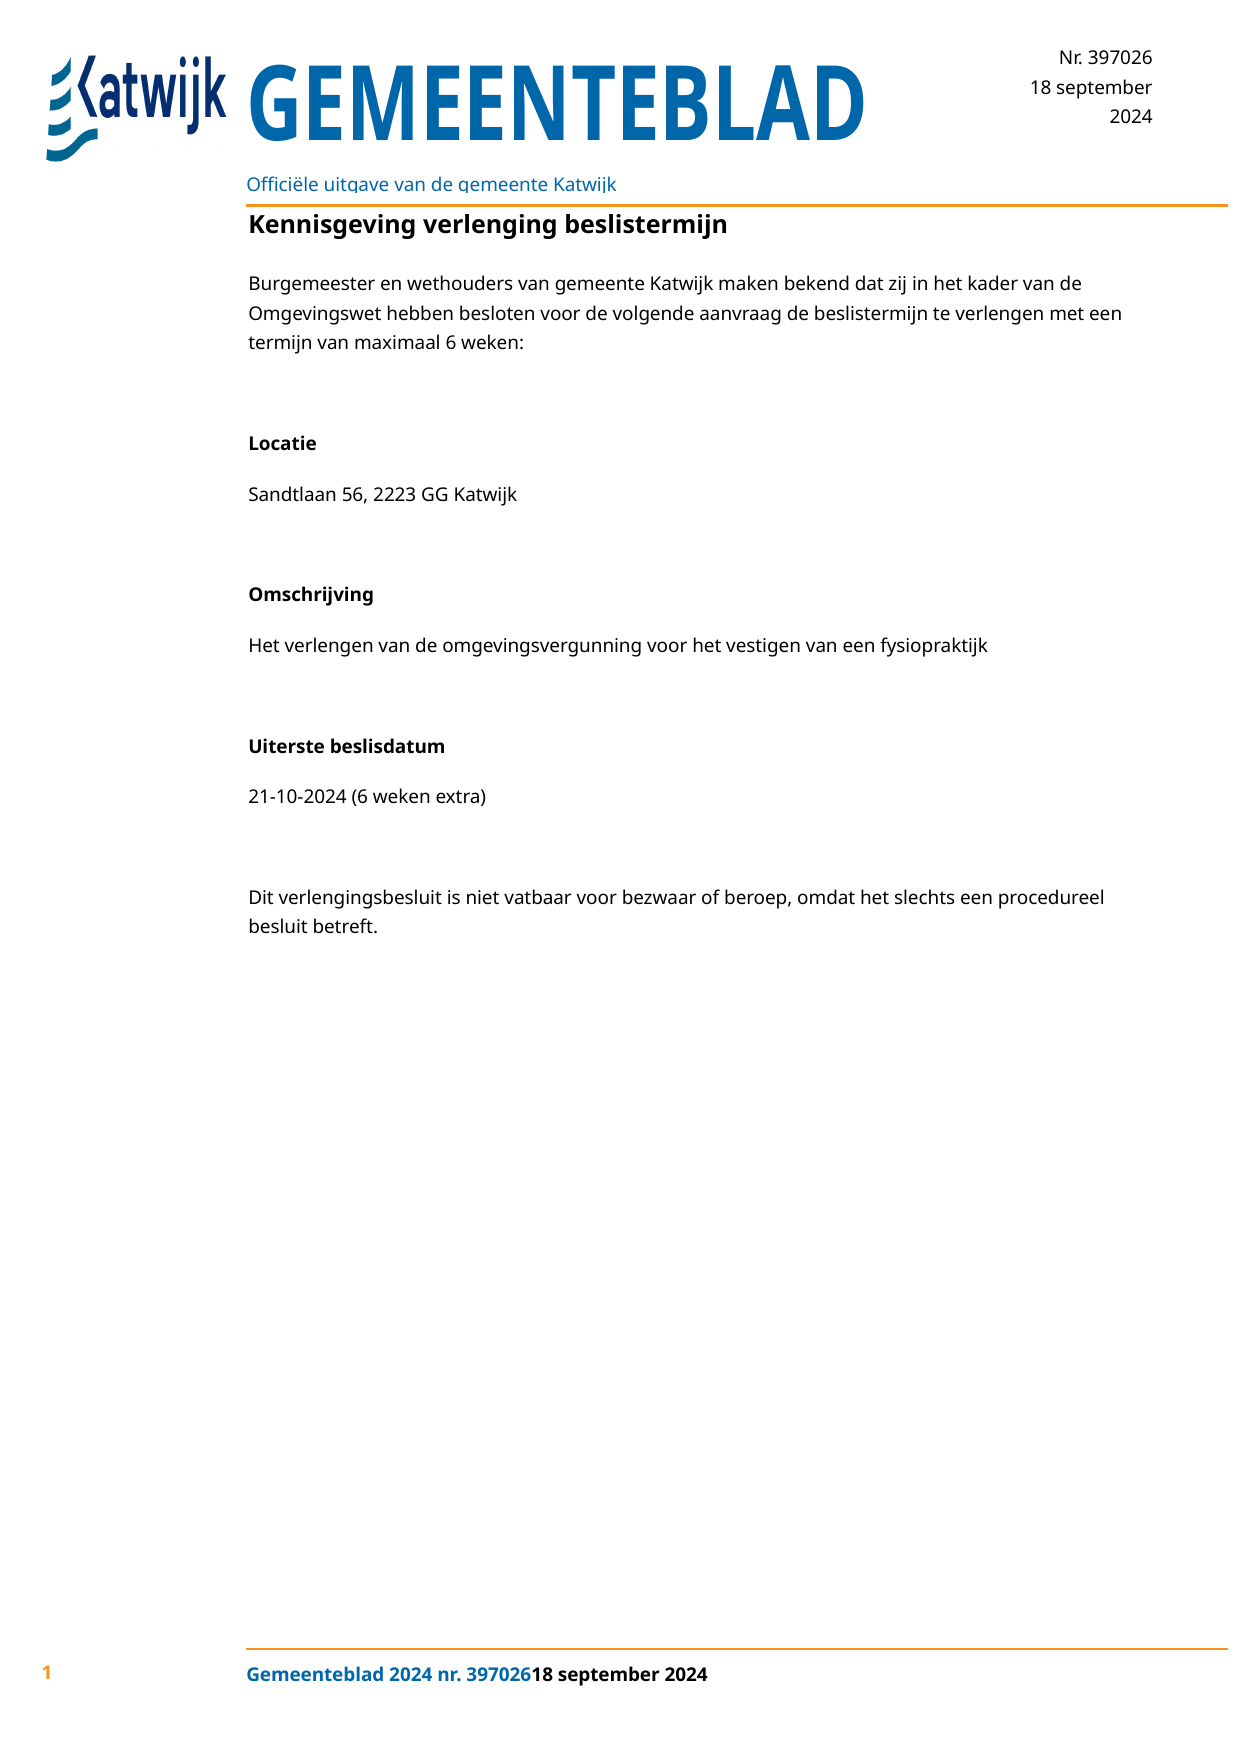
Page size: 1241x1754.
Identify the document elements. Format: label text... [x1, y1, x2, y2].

text Omschrijving [248, 582, 1152, 607]
text 21-10-2024 (6 weken extra) [248, 783, 1152, 809]
text Sandtlaan 56, 2223 GG Katwijk [248, 481, 1152, 506]
text Burgemeester en wethouders van gemeente Katwijk maken bekend dat zij in het kader van de Omgevingswet hebben besloten voor de volgende aanvraag de beslistermijn te verlengen met een termijn van maximaal 6 weken: [248, 270, 1152, 355]
text Kennisgeving verlenging beslistermijn [248, 207, 1152, 241]
text Uiterste beslisdatum [248, 733, 1152, 758]
text Locatie [248, 430, 1152, 456]
text Het verlengen van de omgevingsvergunning voor het vestigen van een fysiopraktijk [248, 632, 1152, 658]
text Dit verlengingsbesluit is niet vatbaar voor bezwaar of beroep, omdat het slechts een procedureel besluit betreft. [248, 884, 1152, 939]
picture [41, 47, 231, 172]
